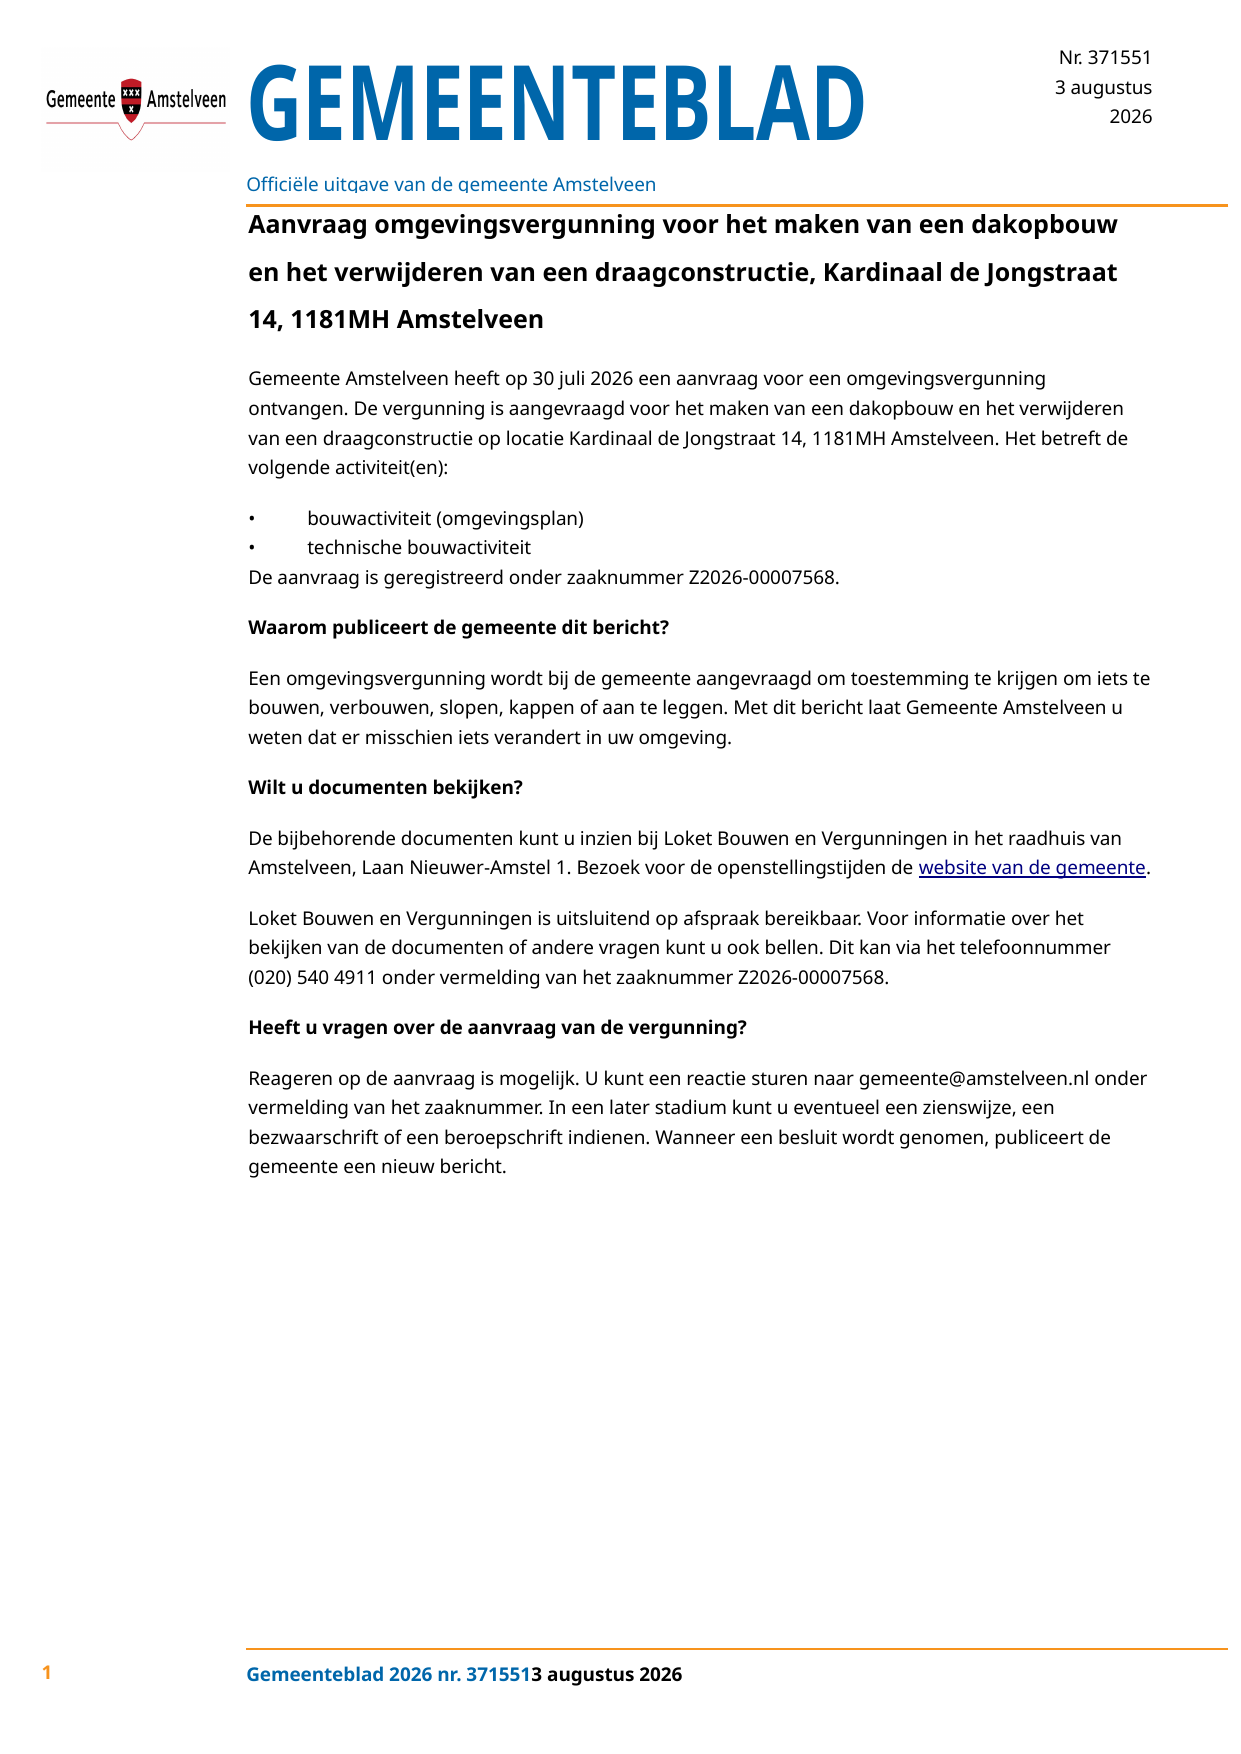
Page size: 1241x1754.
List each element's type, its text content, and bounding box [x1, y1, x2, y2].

text De aanvraag is geregistreerd onder zaaknummer Z2026-00007568. [248, 564, 1152, 589]
text Aanvraag omgevingsvergunning voor het maken van een dakopbouw en het verwijderen van een draagconstructie, Kardinaal de Jongstraat 14, 1181MH Amstelveen [248, 207, 1152, 336]
text De bijbehorende documenten kunt u inzien bij Loket Bouwen en Vergunningen in het raadhuis van Amstelveen, Laan Nieuwer-Amstel 1. Bezoek voor de openstellingstijden de website van de gemeente. [248, 825, 1152, 880]
text Waarom publiceert de gemeente dit bericht? [248, 614, 1152, 640]
text Loket Bouwen en Vergunningen is uitsluitend op afspraak bereikbaar. Voor informatie over het bekijken van de documenten of andere vragen kunt u ook bellen. Dit kan via het telefoonnummer (020) 540 4911 onder vermelding van het zaaknummer Z2026-00007568. [248, 905, 1152, 989]
picture [41, 47, 231, 172]
text Wilt u documenten bekijken? [248, 774, 1152, 800]
text Reageren op de aanvraag is mogelijk. U kunt een reactie sturen naar gemeente@amstelveen.nl onder vermelding van het zaaknummer. In een later stadium kunt u eventueel een zienswijze, een bezwaarschrift of een beroepschrift indienen. Wanneer een besluit wordt genomen, publiceert de gemeente een nieuw bericht. [248, 1065, 1152, 1179]
list bouwactiviteit (omgevingsplan) [248, 505, 1152, 530]
text Heeft u vragen over de aanvraag van de vergunning? [248, 1014, 1152, 1040]
text Gemeente Amstelveen heeft op 30 juli 2026 een aanvraag voor een omgevingsvergunning ontvangen. De vergunning is aangevraagd voor het maken van een dakopbouw en het verwijderen van een draagconstructie op locatie Kardinaal de Jongstraat 14, 1181MH Amstelveen. Het betreft de volgende activiteit(en): [248, 366, 1152, 480]
list technische bouwactiviteit [248, 534, 1152, 560]
text Een omgevingsvergunning wordt bij de gemeente aangevraagd om toestemming te krijgen om iets te bouwen, verbouwen, slopen, kappen of aan te leggen. Met dit bericht laat Gemeente Amstelveen u weten dat er misschien iets verandert in uw omgeving. [248, 665, 1152, 749]
